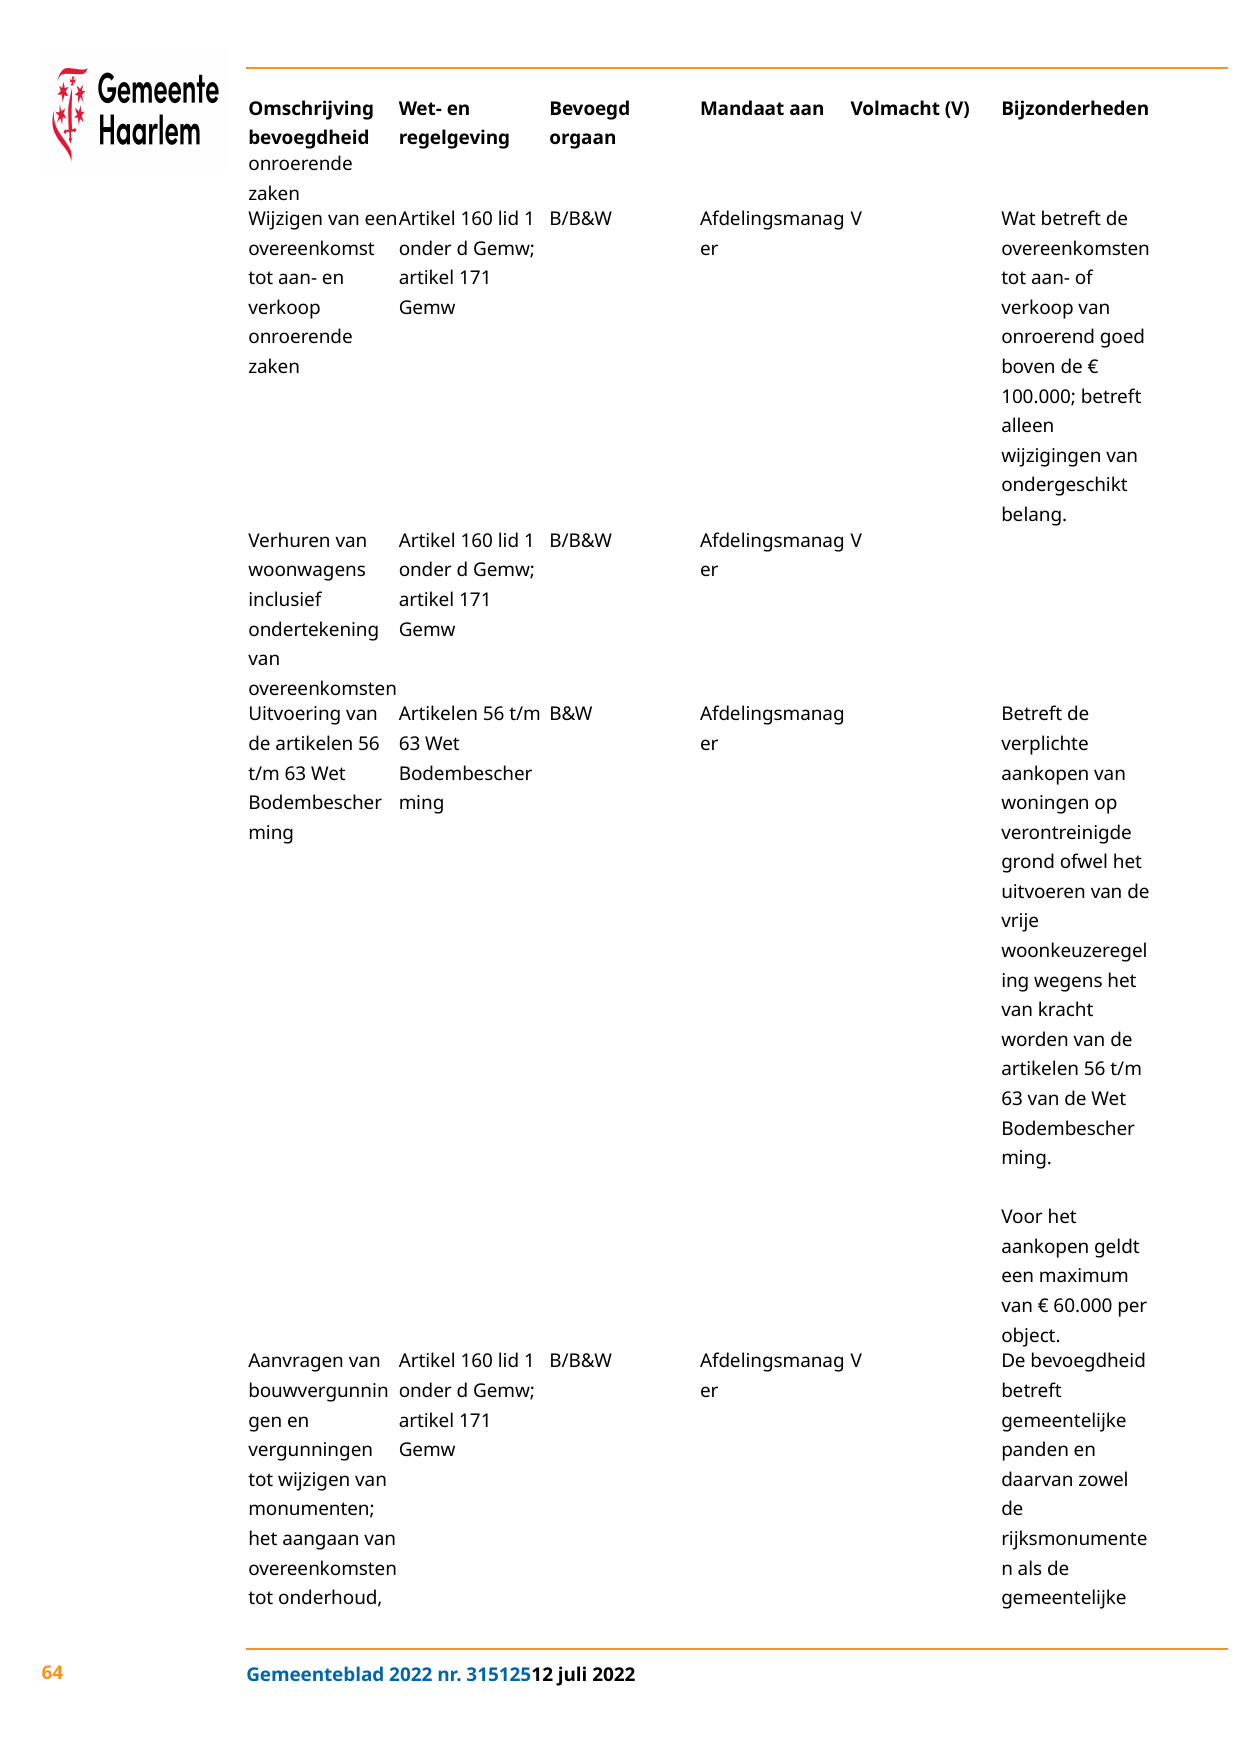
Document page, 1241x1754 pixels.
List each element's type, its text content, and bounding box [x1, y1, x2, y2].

table_cell Uitvoering van de artikelen 56 t/m 63 Wet Bodembescherming [248, 701, 398, 1348]
table_cell Afdelingsmanager [700, 1348, 850, 1610]
table_cell Artikelen 56 t/m 63 Wet Bodembescherming [399, 701, 549, 1348]
table_cell [399, 150, 549, 205]
table_cell [1001, 150, 1152, 205]
table_header Wet- en regelgeving [399, 95, 549, 150]
table_cell [700, 150, 850, 205]
table_cell Betreft de verplichte aankopen van woningen op verontreinigde grond ofwel het uitvoeren van de vrije woonkeuzeregeling wegens het van kracht worden van de artikelen 56 t/m 63 van de Wet Bodembescherming. Voor het aankopen geldt een maximum van € 60.000 per object. [1001, 701, 1152, 1348]
table_cell B&W [549, 701, 700, 1348]
table_cell Afdelingsmanager [700, 527, 850, 701]
table_cell V [850, 1348, 1001, 1610]
table_cell Afdelingsmanager [700, 205, 850, 527]
table_cell De bevoegdheid betreft gemeentelijke panden en daarvan zowel de rijksmonumenten als de gemeentelijke [1001, 1348, 1152, 1610]
table_cell onroerende zaken [248, 150, 398, 205]
table_cell Artikel 160 lid 1 onder d Gemw; artikel 171 Gemw [399, 1348, 549, 1610]
table_cell Wijzigen van een overeenkomst tot aan- en verkoop onroerende zaken [248, 205, 398, 527]
table_cell Afdelingsmanager [700, 701, 850, 1348]
table_cell [1001, 527, 1152, 701]
table_cell Wat betreft de overeenkomsten tot aan- of verkoop van onroerend goed boven de € 100.000; betreft alleen wijzigingen van ondergeschikt belang. [1001, 205, 1152, 527]
table_cell Artikel 160 lid 1 onder d Gemw; artikel 171 Gemw [399, 527, 549, 701]
table_cell V [850, 205, 1001, 527]
table_header Bevoegd orgaan [549, 95, 700, 150]
table_cell Verhuren van woonwagens inclusief ondertekening van overeenkomsten [248, 527, 398, 701]
table_cell B/B&W [549, 1348, 700, 1610]
table_cell Artikel 160 lid 1 onder d Gemw; artikel 171 Gemw [399, 205, 549, 527]
table_cell V [850, 527, 1001, 701]
table_cell [850, 150, 1001, 205]
picture [41, 47, 231, 172]
table_header Omschrijving bevoegdheid [248, 95, 398, 150]
table_cell B/B&W [549, 527, 700, 701]
table_header Volmacht (V) [850, 95, 1001, 150]
table_cell [850, 701, 1001, 1348]
table_header Bijzonderheden [1001, 95, 1152, 150]
table_header Mandaat aan [700, 95, 850, 150]
table_cell Aanvragen van bouwvergunningen en vergunningen tot wijzigen van monumenten; het aangaan van overeenkomsten tot onderhoud, [248, 1348, 398, 1610]
table_cell [549, 150, 700, 205]
table_cell B/B&W [549, 205, 700, 527]
